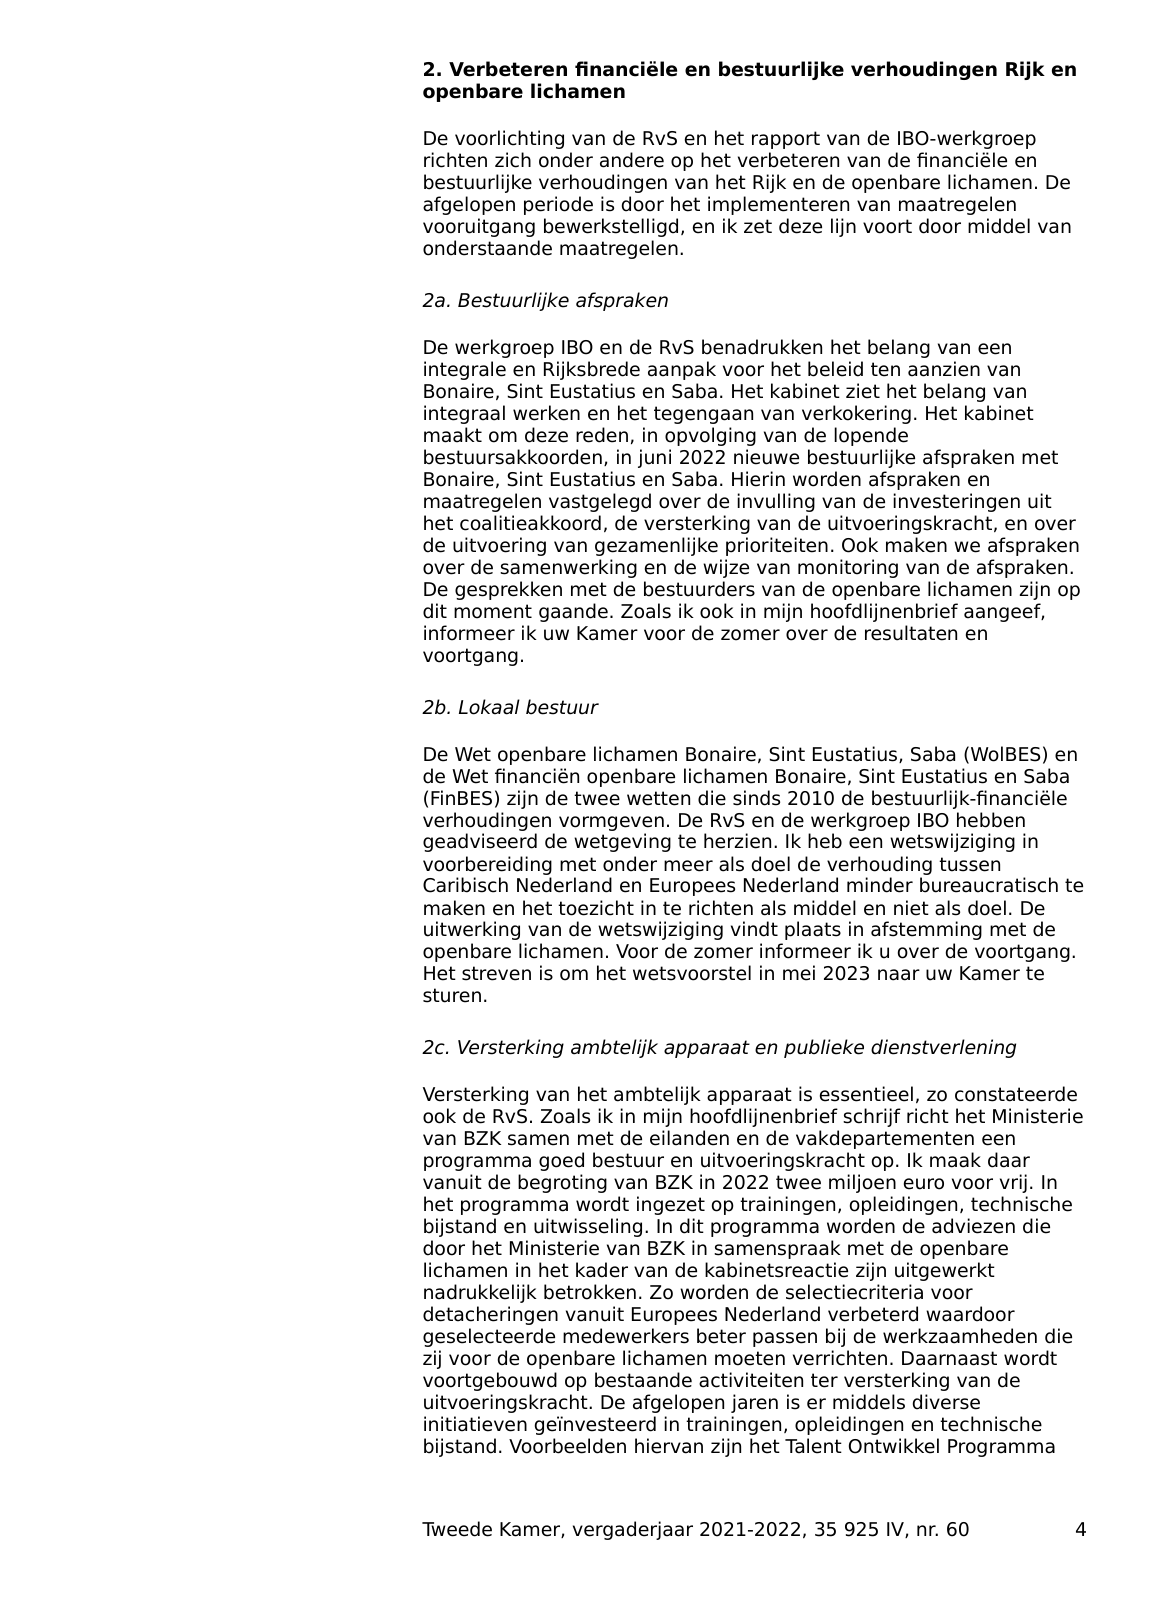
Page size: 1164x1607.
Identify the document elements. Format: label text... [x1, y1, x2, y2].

text De voorlichting van de RvS en het rapport van de IBO-werkgroep richten zich onder andere op het verbeteren van de financiële en bestuurlijke verhoudingen van het Rijk en de openbare lichamen. De afgelopen periode is door het implementeren van maatregelen vooruitgang bewerkstelligd, en ik zet deze lijn voort door middel van onderstaande maatregelen. [422, 128, 1087, 260]
text De werkgroep IBO en de RvS benadrukken het belang van een integrale en Rijksbrede aanpak voor het beleid ten aanzien van Bonaire, Sint Eustatius en Saba. Het kabinet ziet het belang van integraal werken en het tegengaan van verkokering. Het kabinet maakt om deze reden, in opvolging van de lopende bestuursakkoorden, in juni 2022 nieuwe bestuurlijke afspraken met Bonaire, Sint Eustatius en Saba. Hierin worden afspraken en maatregelen vastgelegd over de invulling van de investeringen uit het coalitieakkoord, de versterking van de uitvoeringskracht, en over de uitvoering van gezamenlijke prioriteiten. Ook maken we afspraken over de samenwerking en de wijze van monitoring van de afspraken. De gesprekken met de bestuurders van de openbare lichamen zijn op dit moment gaande. Zoals ik ook in mijn hoofdlijnenbrief aangeef, informeer ik uw Kamer voor de zomer over de resultaten en voortgang. [422, 337, 1087, 667]
subtitle 2b. Lokaal bestuur [422, 697, 1087, 718]
subtitle 2. Verbeteren financiële en bestuurlijke verhoudingen Rijk en openbare lichamen [422, 59, 1087, 103]
subtitle 2a. Bestuurlijke afspraken [422, 290, 1087, 312]
text De Wet openbare lichamen Bonaire, Sint Eustatius, Saba (WolBES) en de Wet financiën openbare lichamen Bonaire, Sint Eustatius en Saba (FinBES) zijn de twee wetten die sinds 2010 de bestuurlijk-financiële verhoudingen vormgeven. De RvS en de werkgroep IBO hebben geadviseerd de wetgeving te herzien. Ik heb een wetswijziging in voorbereiding met onder meer als doel de verhouding tussen Caribisch Nederland en Europees Nederland minder bureaucratisch te maken en het toezicht in te richten als middel en niet als doel. De uitwerking van de wetswijziging vindt plaats in afstemming met de openbare lichamen. Voor de zomer informeer ik u over de voortgang. Het streven is om het wetsvoorstel in mei 2023 naar uw Kamer te sturen. [422, 743, 1087, 1007]
subtitle 2c. Versterking ambtelijk apparaat en publieke dienstverlening [422, 1037, 1087, 1059]
text Versterking van het ambtelijk apparaat is essentieel, zo constateerde ook de RvS. Zoals ik in mijn hoofdlijnenbrief schrijf richt het Ministerie van BZK samen met de eilanden en de vakdepartementen een programma goed bestuur en uitvoeringskracht op. Ik maak daar vanuit de begroting van BZK in 2022 twee miljoen euro voor vrij. In het programma wordt ingezet op trainingen, opleidingen, technische bijstand en uitwisseling. In dit programma worden de adviezen die door het Ministerie van BZK in samenspraak met de openbare lichamen in het kader van de kabinetsreactie zijn uitgewerkt nadrukkelijk betrokken. Zo worden de selectiecriteria voor detacheringen vanuit Europees Nederland verbeterd waardoor geselecteerde medewerkers beter passen bij de werkzaamheden die zij voor de openbare lichamen moeten verrichten. Daarnaast wordt voortgebouwd op bestaande activiteiten ter versterking van de uitvoeringskracht. De afgelopen jaren is er middels diverse initiatieven geïnvesteerd in trainingen, opleidingen en technische bijstand. Voorbeelden hiervan zijn het Talent Ontwikkel Programma [422, 1084, 1087, 1458]
